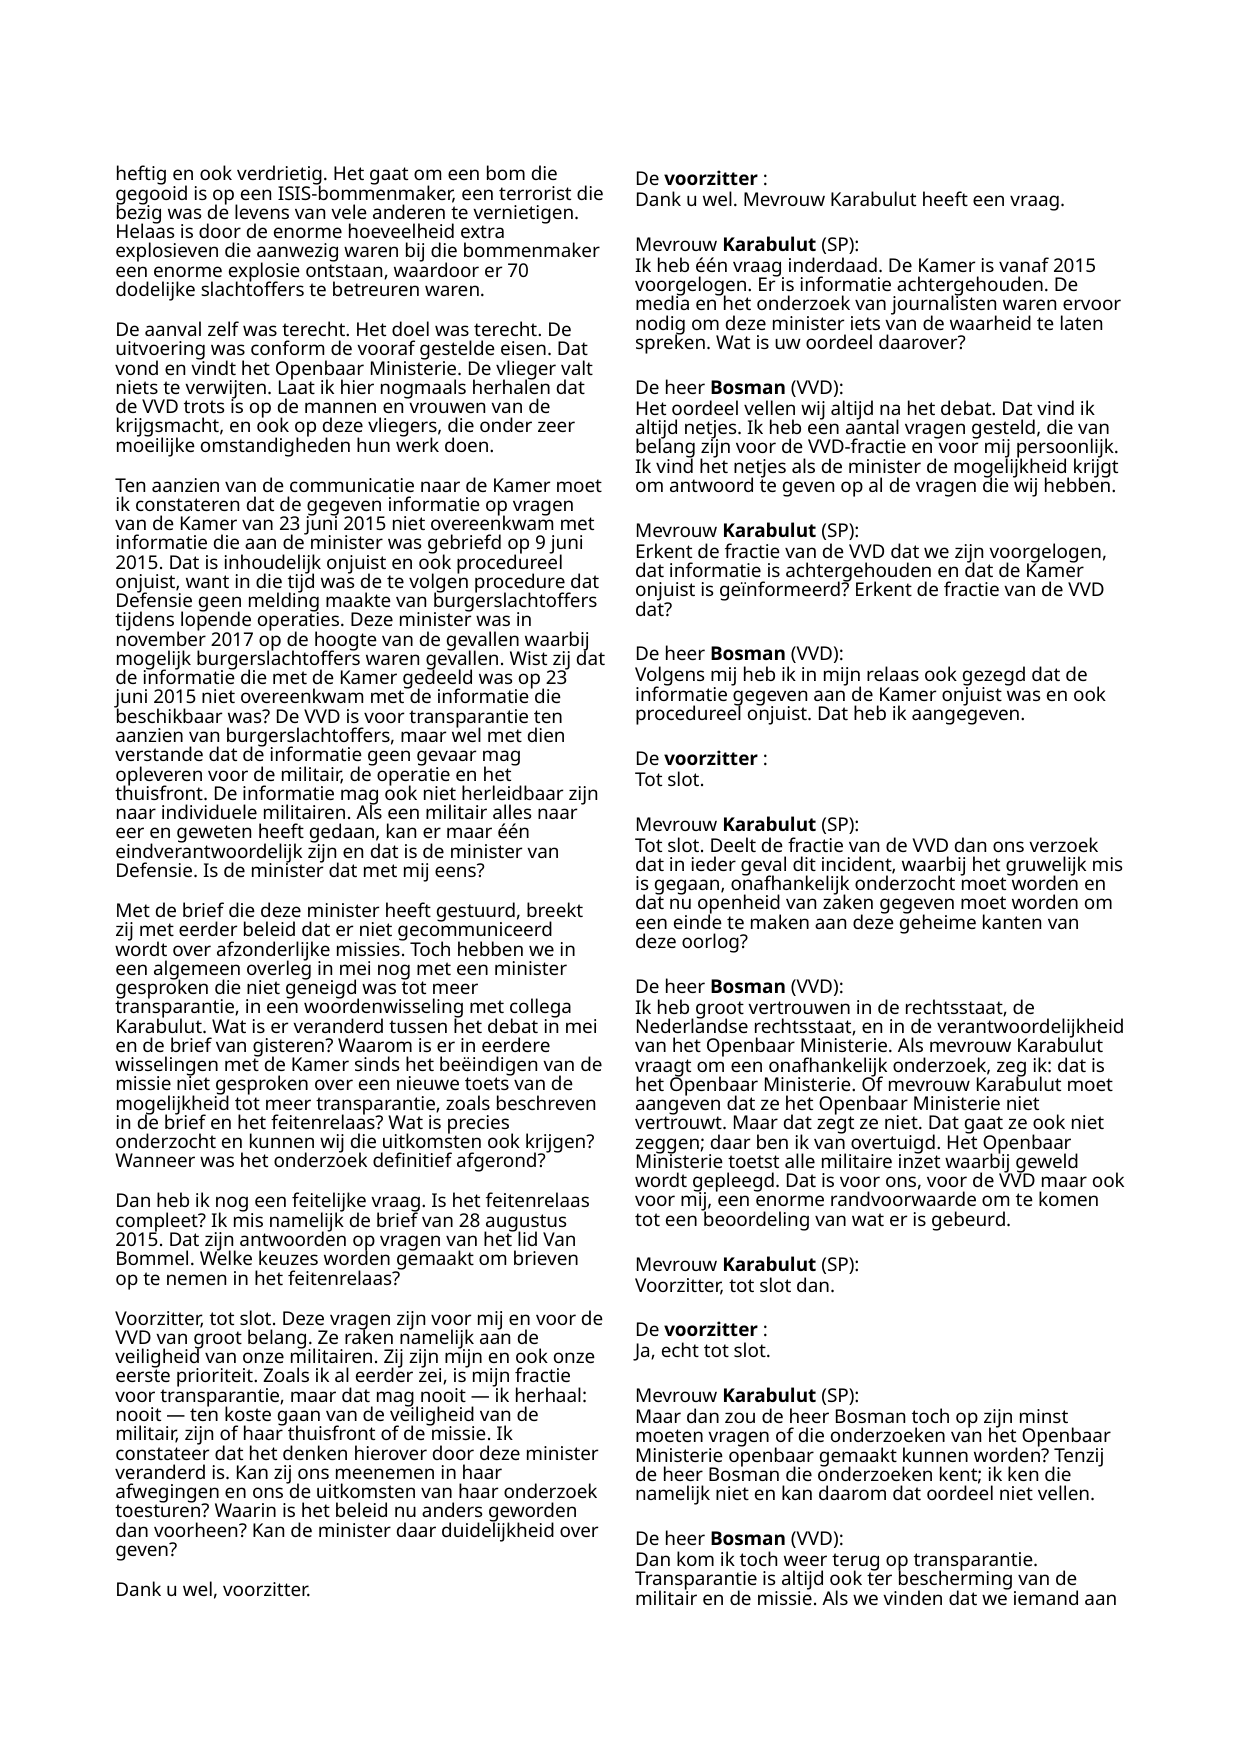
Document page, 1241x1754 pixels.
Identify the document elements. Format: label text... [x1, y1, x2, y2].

text Voorzitter, tot slot dan. [635, 1277, 1125, 1296]
text Mevrouw Karabulut (SP): [635, 1251, 1125, 1277]
text Dan heb ik nog een feitelijke vraag. Is het feitenrelaas compleet? Ik mis namelijk de brief van 28 augustus 2015. Dat zijn antwoorden op vragen van het lid Van Bommel. Welke keuzes worden gemaakt om brieven op te nemen in het feitenrelaas? [115, 1192, 605, 1289]
text Het oordeel vellen wij altijd na het debat. Dat vind ik altijd netjes. Ik heb een aantal vragen gesteld, die van belang zijn voor de VVD-fractie en voor mij persoonlijk. Ik vind het netjes als de minister de mogelijkheid krijgt om antwoord te geven op al de vragen die wij hebben. [635, 400, 1125, 496]
text Tot slot. [635, 771, 1125, 790]
text De heer Bosman (VVD): [635, 973, 1125, 999]
text Voorzitter, tot slot. Deze vragen zijn voor mij en voor de VVD van groot belang. Ze raken namelijk aan de veiligheid van onze militairen. Zij zijn mijn en ook onze eerste prioriteit. Zoals ik al eerder zei, is mijn fractie voor transparantie, maar dat mag nooit — ik herhaal: nooit — ten koste gaan van de veiligheid van de militair, zijn of haar thuisfront of de missie. Ik constateer dat het denken hierover door deze minister veranderd is. Kan zij ons meenemen in haar afwegingen en ons de uitkomsten van haar onderzoek toesturen? Waarin is het beleid nu anders geworden dan voorheen? Kan de minister daar duidelijkheid over geven? [115, 1309, 605, 1560]
text Ik heb één vraag inderdaad. De Kamer is vanaf 2015 voorgelogen. Er is informatie achtergehouden. De media en het onderzoek van journalisten waren ervoor nodig om deze minister iets van de waarheid te laten spreken. Wat is uw oordeel daarover? [635, 257, 1125, 353]
text Mevrouw Karabulut (SP): [635, 231, 1125, 257]
text De heer Bosman (VVD): [635, 1525, 1125, 1551]
text Mevrouw Karabulut (SP): [635, 811, 1125, 837]
text heftig en ook verdrietig. Het gaat om een bom die gegooid is op een ISIS-bommenmaker, een terrorist die bezig was de levens van vele anderen te vernietigen. Helaas is door de enorme hoeveelheid extra explosieven die aanwezig waren bij die bommenmaker een enorme explosie ontstaan, waardoor er 70 dodelijke slachtoffers te betreuren waren. [115, 165, 605, 300]
text De aanval zelf was terecht. Het doel was terecht. De uitvoering was conform de vooraf gestelde eisen. Dat vond en vindt het Openbaar Ministerie. De vlieger valt niets te verwijten. Laat ik hier nogmaals herhalen dat de VVD trots is op de mannen en vrouwen van de krijgsmacht, en ook op deze vliegers, die onder zeer moeilijke omstandigheden hun werk doen. [115, 321, 605, 456]
text Erkent de fractie van de VVD dat we zijn voorgelogen, dat informatie is achtergehouden en dat de Kamer onjuist is geïnformeerd? Erkent de fractie van de VVD dat? [635, 543, 1125, 620]
text Dank u wel, voorzitter. [115, 1581, 605, 1600]
text Met de brief die deze minister heeft gestuurd, breekt zij met eerder beleid dat er niet gecommuniceerd wordt over afzonderlijke missies. Toch hebben we in een algemeen overleg in mei nog met een minister gesproken die niet geneigd was tot meer transparantie, in een woordenwisseling met collega Karabulut. Wat is er veranderd tussen het debat in mei en de brief van gisteren? Waarom is er in eerdere wisselingen met de Kamer sinds het beëindigen van de missie niet gesproken over een nieuwe toets van de mogelijkheid tot meer transparantie, zoals beschreven in de brief en het feitenrelaas? Wat is precies onderzocht en kunnen wij die uitkomsten ook krijgen? Wanneer was het onderzoek definitief afgerond? [115, 902, 605, 1172]
text Ja, echt tot slot. [635, 1342, 1125, 1362]
text De heer Bosman (VVD): [635, 374, 1125, 400]
text Volgens mij heb ik in mijn relaas ook gezegd dat de informatie gegeven aan de Kamer onjuist was en ook procedureel onjuist. Dat heb ik aangegeven. [635, 666, 1125, 724]
text Mevrouw Karabulut (SP): [635, 1382, 1125, 1408]
text De heer Bosman (VVD): [635, 641, 1125, 666]
text Dank u wel. Mevrouw Karabulut heeft een vraag. [635, 191, 1125, 210]
text De voorzitter : [635, 745, 1125, 771]
text Maar dan zou de heer Bosman toch op zijn minst moeten vragen of die onderzoeken van het Openbaar Ministerie openbaar gemaakt kunnen worden? Tenzij de heer Bosman die onderzoeken kent; ik ken die namelijk niet en kan daarom dat oordeel niet vellen. [635, 1408, 1125, 1504]
text De voorzitter : [635, 165, 1125, 191]
text De voorzitter : [635, 1317, 1125, 1342]
text Ten aanzien van de communicatie naar de Kamer moet ik constateren dat de gegeven informatie op vragen van de Kamer van 23 juni 2015 niet overeenkwam met informatie die aan de minister was gebriefd op 9 juni 2015. Dat is inhoudelijk onjuist en ook procedureel onjuist, want in die tijd was de te volgen procedure dat Defensie geen melding maakte van burgerslachtoffers tijdens lopende operaties. Deze minister was in november 2017 op de hoogte van de gevallen waarbij mogelijk burgerslachtoffers waren gevallen. Wist zij dat de informatie die met de Kamer gedeeld was op 23 juni 2015 niet overeenkwam met de informatie die beschikbaar was? De VVD is voor transparantie ten aanzien van burgerslachtoffers, maar wel met dien verstande dat de informatie geen gevaar mag opleveren voor de militair, de operatie en het thuisfront. De informatie mag ook niet herleidbaar zijn naar individuele militairen. Als een militair alles naar eer en geweten heeft gedaan, kan er maar één eindverantwoordelijk zijn en dat is de minister van Defensie. Is de minister dat met mij eens? [115, 477, 605, 881]
text Tot slot. Deelt de fractie van de VVD dan ons verzoek dat in ieder geval dit incident, waarbij het gruwelijk mis is gegaan, onafhankelijk onderzocht moet worden en dat nu openheid van zaken gegeven moet worden om een einde te maken aan deze geheime kanten van deze oorlog? [635, 837, 1125, 952]
text Dan kom ik toch weer terug op transparantie. Transparantie is altijd ook ter bescherming van de militair en de missie. Als we vinden dat we iemand aan [635, 1551, 1125, 1609]
text Mevrouw Karabulut (SP): [635, 517, 1125, 543]
text Ik heb groot vertrouwen in de rechtsstaat, de Nederlandse rechtsstaat, en in de verantwoordelijkheid van het Openbaar Ministerie. Als mevrouw Karabulut vraagt om een onafhankelijk onderzoek, zeg ik: dat is het Openbaar Ministerie. Of mevrouw Karabulut moet aangeven dat ze het Openbaar Ministerie niet vertrouwt. Maar dat zegt ze niet. Dat gaat ze ook niet zeggen; daar ben ik van overtuigd. Het Openbaar Ministerie toetst alle militaire inzet waarbij geweld wordt gepleegd. Dat is voor ons, voor de VVD maar ook voor mij, een enorme randvoorwaarde om te komen tot een beoordeling van wat er is gebeurd. [635, 999, 1125, 1230]
